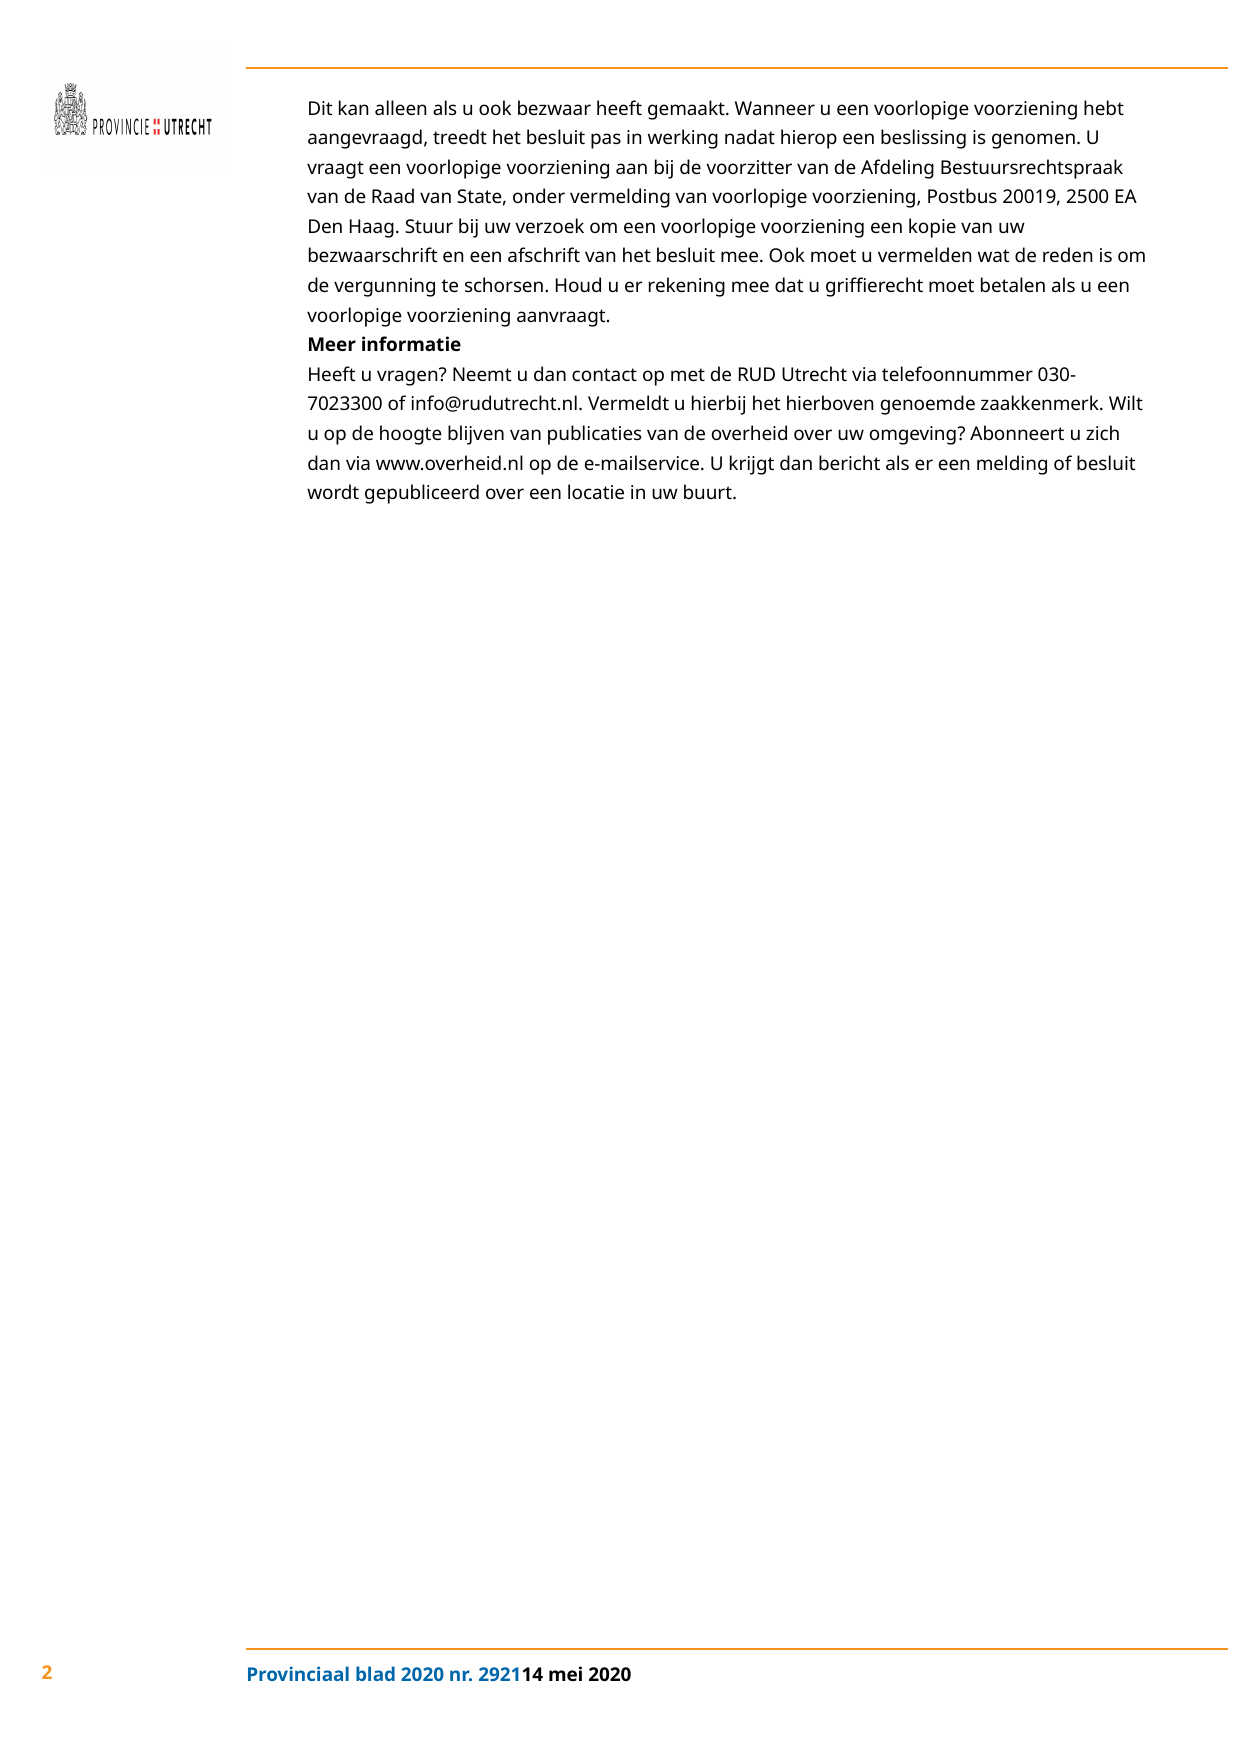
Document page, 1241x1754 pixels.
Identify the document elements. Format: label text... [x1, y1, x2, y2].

list Dit kan alleen als u ook bezwaar heeft gemaakt. Wanneer u een voorlopige voorziening hebt aangevraagd, treedt het besluit pas in werking nadat hierop een beslissing is genomen. U vraagt een voorlopige voorziening aan bij de voorzitter van de Afdeling Bestuursrechtspraak van de Raad van State, onder vermelding van voorlopige voorziening, Postbus 20019, 2500 EA Den Haag. Stuur bij uw verzoek om een voorlopige voorziening een kopie van uw bezwaarschrift en een afschrift van het besluit mee. Ook moet u vermelden wat de reden is om de vergunning te schorsen. Houd u er rekening mee dat u griffierecht moet betalen als u een voorlopige voorziening aanvraagt. [248, 95, 1152, 328]
picture [41, 47, 231, 172]
list Heeft u vragen? Neemt u dan contact op met de RUD Utrecht via telefoonnummer 030-7023300 of info@rudutrecht.nl. Vermeldt u hierbij het hierboven genoemde zaakkenmerk. Wilt u op de hoogte blijven van publicaties van de overheid over uw omgeving? Abonneert u zich dan via www.overheid.nl op de e-mailservice. U krijgt dan bericht als er een melding of besluit wordt gepubliceerd over een locatie in uw buurt. [248, 361, 1152, 505]
list Meer informatie [248, 331, 1152, 357]
